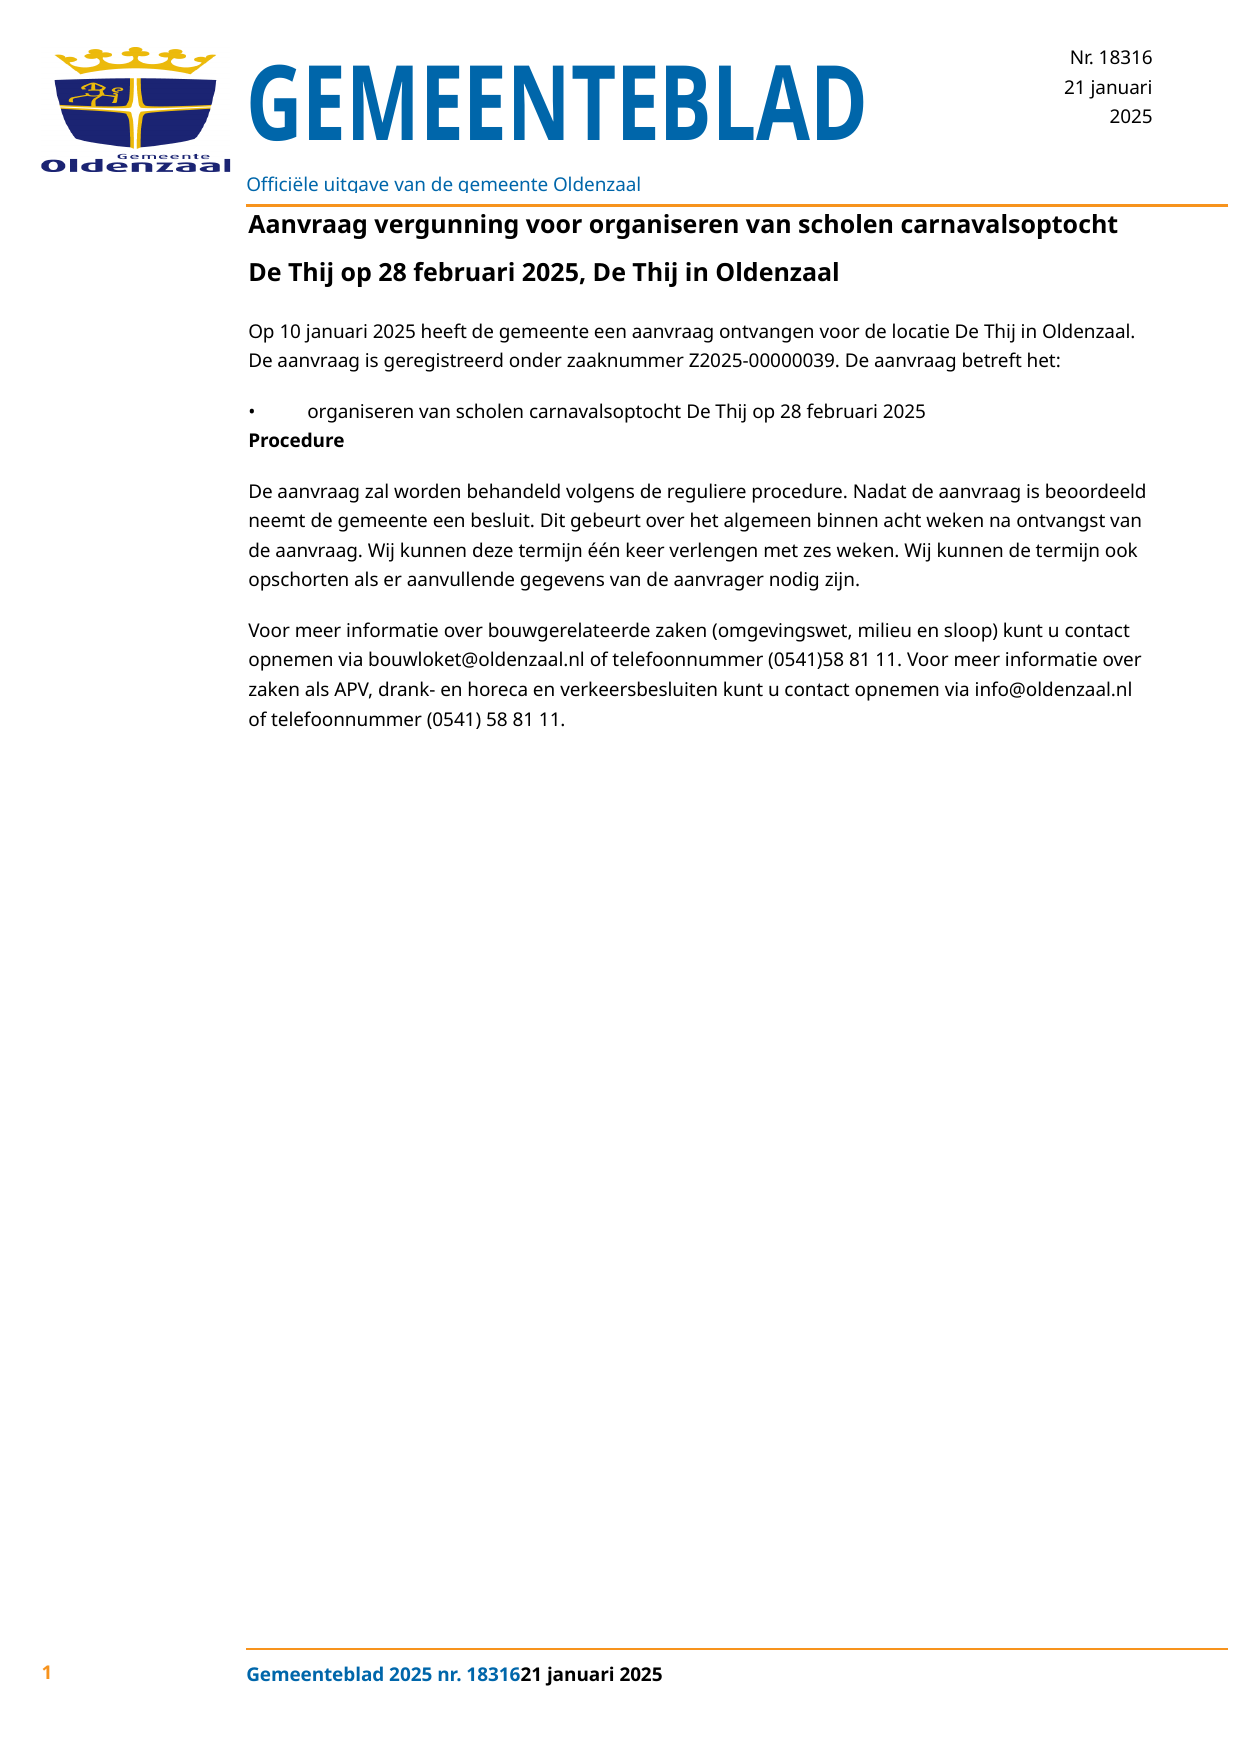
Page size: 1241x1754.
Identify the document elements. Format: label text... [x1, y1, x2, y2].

text Procedure [248, 427, 1152, 453]
picture [41, 47, 231, 172]
text De aanvraag zal worden behandeld volgens de reguliere procedure. Nadat de aanvraag is beoordeeld neemt de gemeente een besluit. Dit gebeurt over het algemeen binnen acht weken na ontvangst van de aanvraag. Wij kunnen deze termijn één keer verlengen met zes weken. Wij kunnen de termijn ook opschorten als er aanvullende gegevens van de aanvrager nodig zijn. [248, 478, 1152, 592]
text Voor meer informatie over bouwgerelateerde zaken (omgevingswet, milieu en sloop) kunt u contact opnemen via bouwloket@oldenzaal.nl of telefoonnummer (0541)58 81 11. Voor meer informatie over zaken als APV, drank- en horeca en verkeersbesluiten kunt u contact opnemen via info@oldenzaal.nl of telefoonnummer (0541) 58 81 11. [248, 617, 1152, 732]
list organiseren van scholen carnavalsoptocht De Thij op 28 februari 2025 [248, 398, 1152, 424]
text Aanvraag vergunning voor organiseren van scholen carnavalsoptocht De Thij op 28 februari 2025, De Thij in Oldenzaal [248, 207, 1152, 288]
text Op 10 januari 2025 heeft de gemeente een aanvraag ontvangen voor de locatie De Thij in Oldenzaal. De aanvraag is geregistreerd onder zaaknummer Z2025-00000039. De aanvraag betreft het: [248, 318, 1152, 373]
